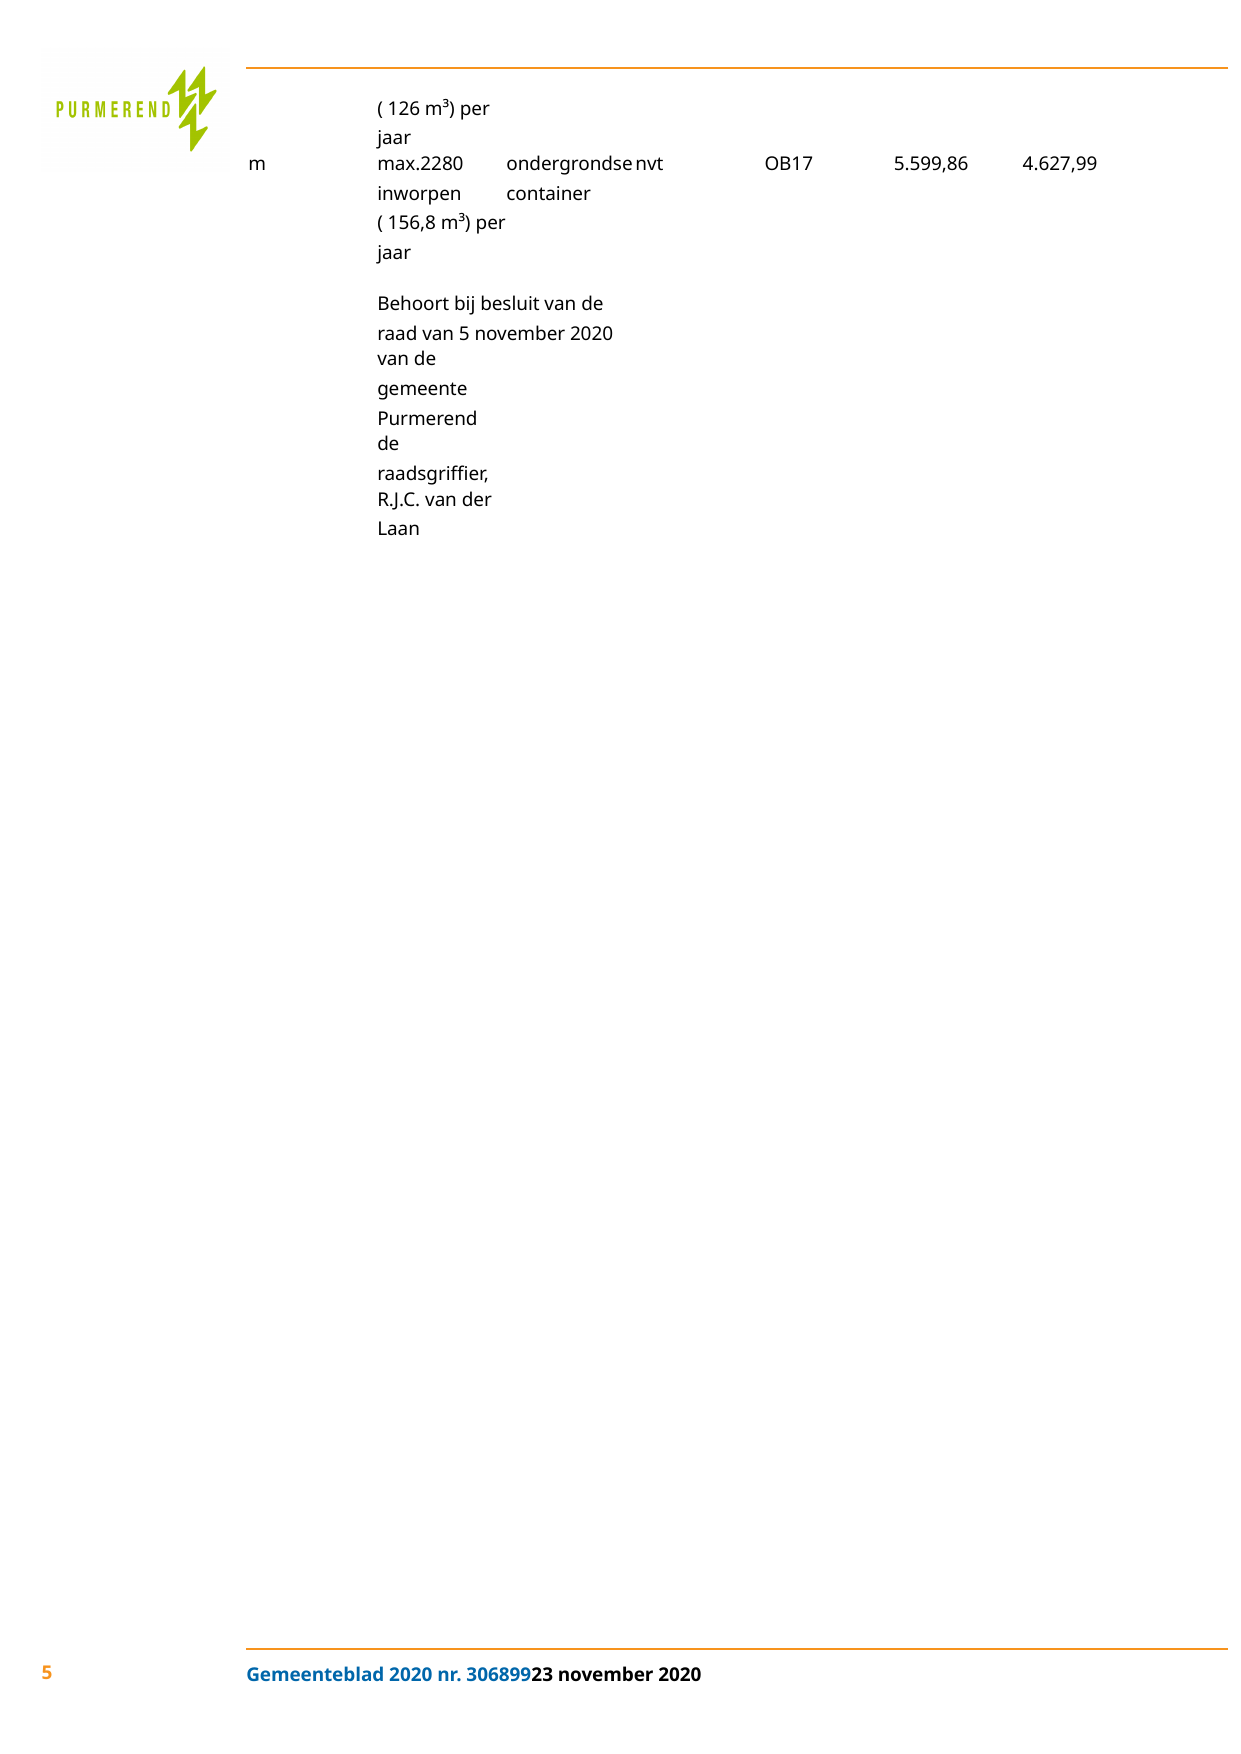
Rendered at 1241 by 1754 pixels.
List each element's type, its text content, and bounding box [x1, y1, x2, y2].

table_cell [764, 346, 893, 431]
table_cell [764, 486, 893, 541]
table_cell [635, 346, 764, 431]
table_cell [377, 265, 506, 290]
table_cell OB17 [764, 150, 893, 264]
table_cell [506, 346, 635, 431]
table_cell [1023, 95, 1152, 150]
table_cell [635, 431, 764, 486]
table_cell [506, 486, 635, 541]
table_cell [894, 265, 1022, 290]
table_cell [635, 95, 764, 150]
table_cell ondergrondse container [506, 150, 635, 264]
table_cell [248, 486, 377, 541]
table_cell [1023, 290, 1152, 346]
table_cell Behoort bij besluit van de raad van 5 november 2020 [377, 290, 635, 346]
table_cell 4.627,99 [1023, 150, 1152, 264]
table_cell [248, 431, 377, 486]
table_cell [1023, 431, 1152, 486]
table_cell ( 126 m³) per jaar [377, 95, 506, 150]
table_cell [894, 486, 1022, 541]
table_cell [248, 290, 377, 346]
table_cell [248, 265, 377, 290]
table_cell R.J.C. van der Laan [377, 486, 506, 541]
table_cell [894, 431, 1022, 486]
table_cell [506, 95, 635, 150]
picture [41, 47, 231, 172]
table_cell max.2280 inworpen ( 156,8 m³) per jaar [377, 150, 506, 264]
table_cell [894, 346, 1022, 431]
table_cell van de gemeente Purmerend [377, 346, 506, 431]
table_cell [635, 290, 764, 346]
table_cell [764, 95, 893, 150]
table_cell [248, 346, 377, 431]
table_cell [1023, 486, 1152, 541]
table_cell [635, 486, 764, 541]
table_cell [894, 95, 1022, 150]
table_cell [1023, 265, 1152, 290]
table_cell 5.599,86 [894, 150, 1022, 264]
table_cell [894, 290, 1022, 346]
table_cell de raadsgriffier, [377, 431, 506, 486]
table_cell [764, 265, 893, 290]
table_cell m [248, 150, 377, 264]
table_cell [506, 265, 635, 290]
table_cell [635, 265, 764, 290]
table_cell [764, 431, 893, 486]
table_cell [506, 431, 635, 486]
table_cell nvt [635, 150, 764, 264]
table_cell [764, 290, 893, 346]
table_cell [1023, 346, 1152, 431]
table_cell [248, 95, 377, 150]
